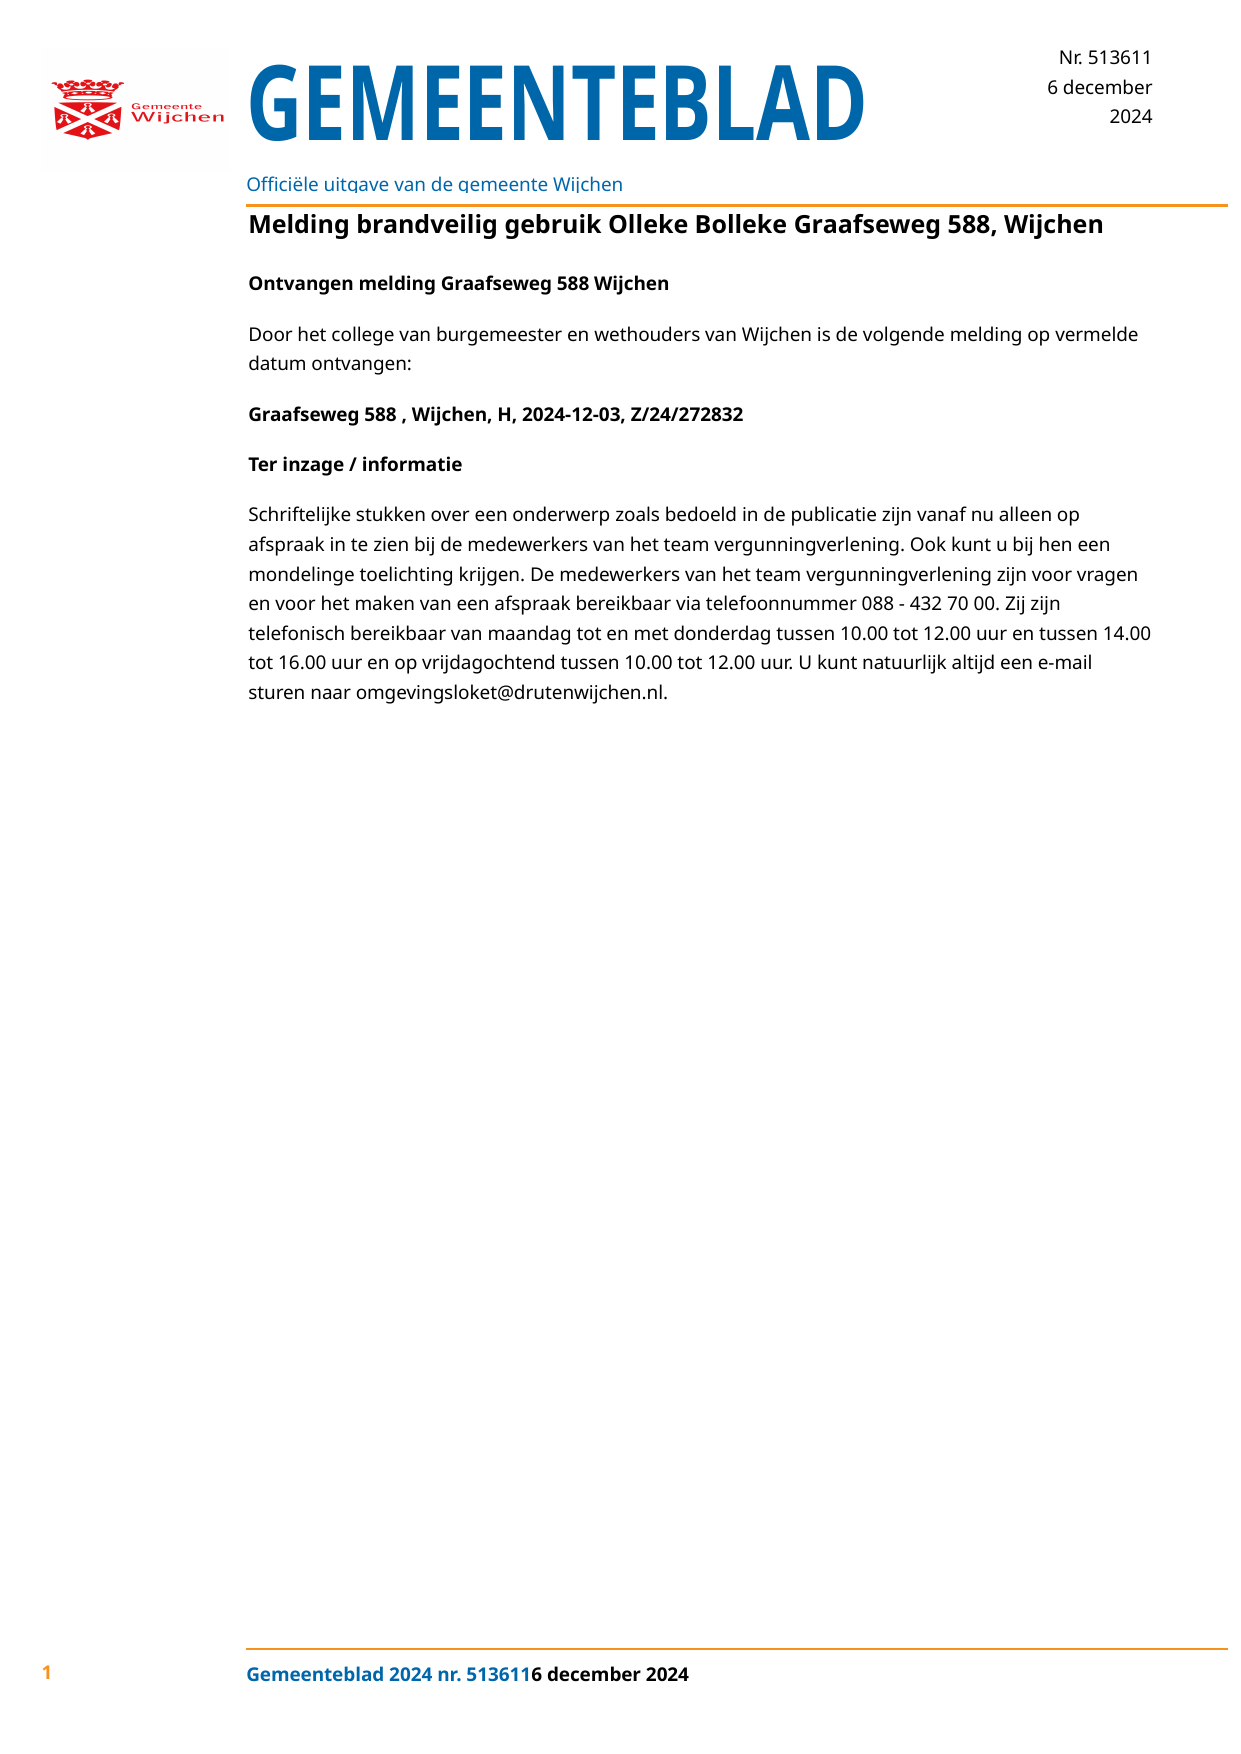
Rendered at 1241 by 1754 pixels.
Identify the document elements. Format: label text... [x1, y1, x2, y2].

text Ontvangen melding Graafseweg 588 Wijchen [248, 270, 1152, 296]
text Melding brandveilig gebruik Olleke Bolleke Graafseweg 588, Wijchen [248, 207, 1152, 241]
text Schriftelijke stukken over een onderwerp zoals bedoeld in de publicatie zijn vanaf nu alleen op afspraak in te zien bij de medewerkers van het team vergunningverlening. Ook kunt u bij hen een mondelinge toelichting krijgen. De medewerkers van het team vergunningverlening zijn voor vragen en voor het maken van een afspraak bereikbaar via telefoonnummer 088 - 432 70 00. Zij zijn telefonisch bereikbaar van maandag tot en met donderdag tussen 10.00 tot 12.00 uur en tussen 14.00 tot 16.00 uur en op vrijdagochtend tussen 10.00 tot 12.00 uur. U kunt natuurlijk altijd een e-mail sturen naar omgevingsloket@drutenwijchen.nl. [248, 502, 1152, 705]
text Door het college van burgemeester en wethouders van Wijchen is de volgende melding op vermelde datum ontvangen: [248, 321, 1152, 376]
text Graafseweg 588 , Wijchen, H, 2024-12-03, Z/24/272832 [248, 401, 1152, 426]
text Ter inzage / informatie [248, 451, 1152, 477]
picture [41, 47, 231, 172]
